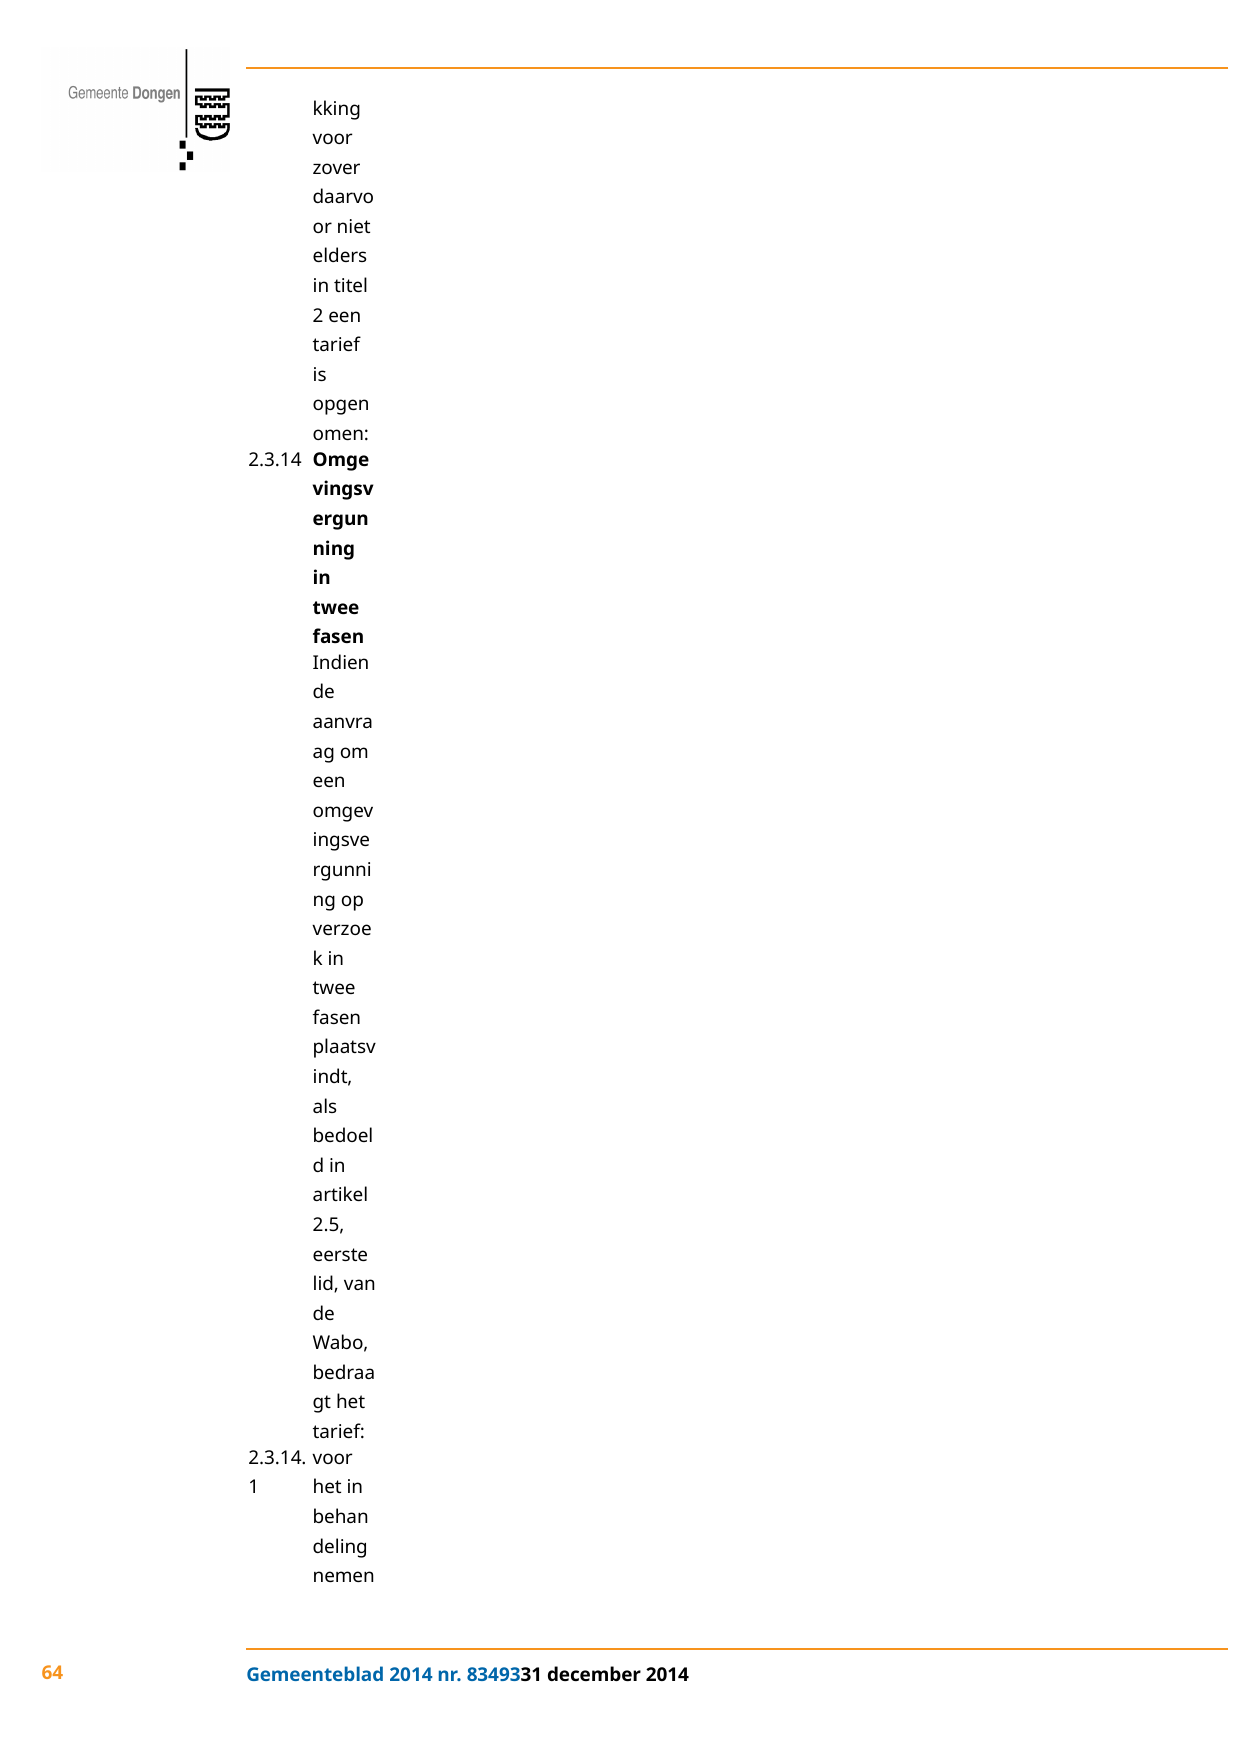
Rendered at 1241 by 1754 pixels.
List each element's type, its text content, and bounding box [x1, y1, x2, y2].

table_cell [442, 95, 506, 446]
table_cell voor het in behandeling nemen [313, 1444, 377, 1588]
table_cell [248, 95, 312, 446]
table_cell [442, 446, 506, 649]
table_cell kking voor zover daarvoor niet elders in titel 2 een tarief is opgenomen: [313, 95, 377, 446]
table_cell [377, 95, 442, 446]
table_cell Omgevingsvergunning in twee fasen [313, 446, 377, 649]
table_cell Indien de aanvraag om een omgevingsvergunning op verzoek in twee fasen plaatsvindt, als bedoeld in artikel 2.5, eerste lid, van de Wabo, bedraagt het tarief: [313, 649, 377, 1444]
table_cell 2.3.14.1 [248, 1444, 312, 1588]
table_cell [377, 446, 442, 649]
picture [41, 47, 231, 172]
table_cell [248, 649, 312, 1444]
table_cell 2.3.14 [248, 446, 312, 649]
